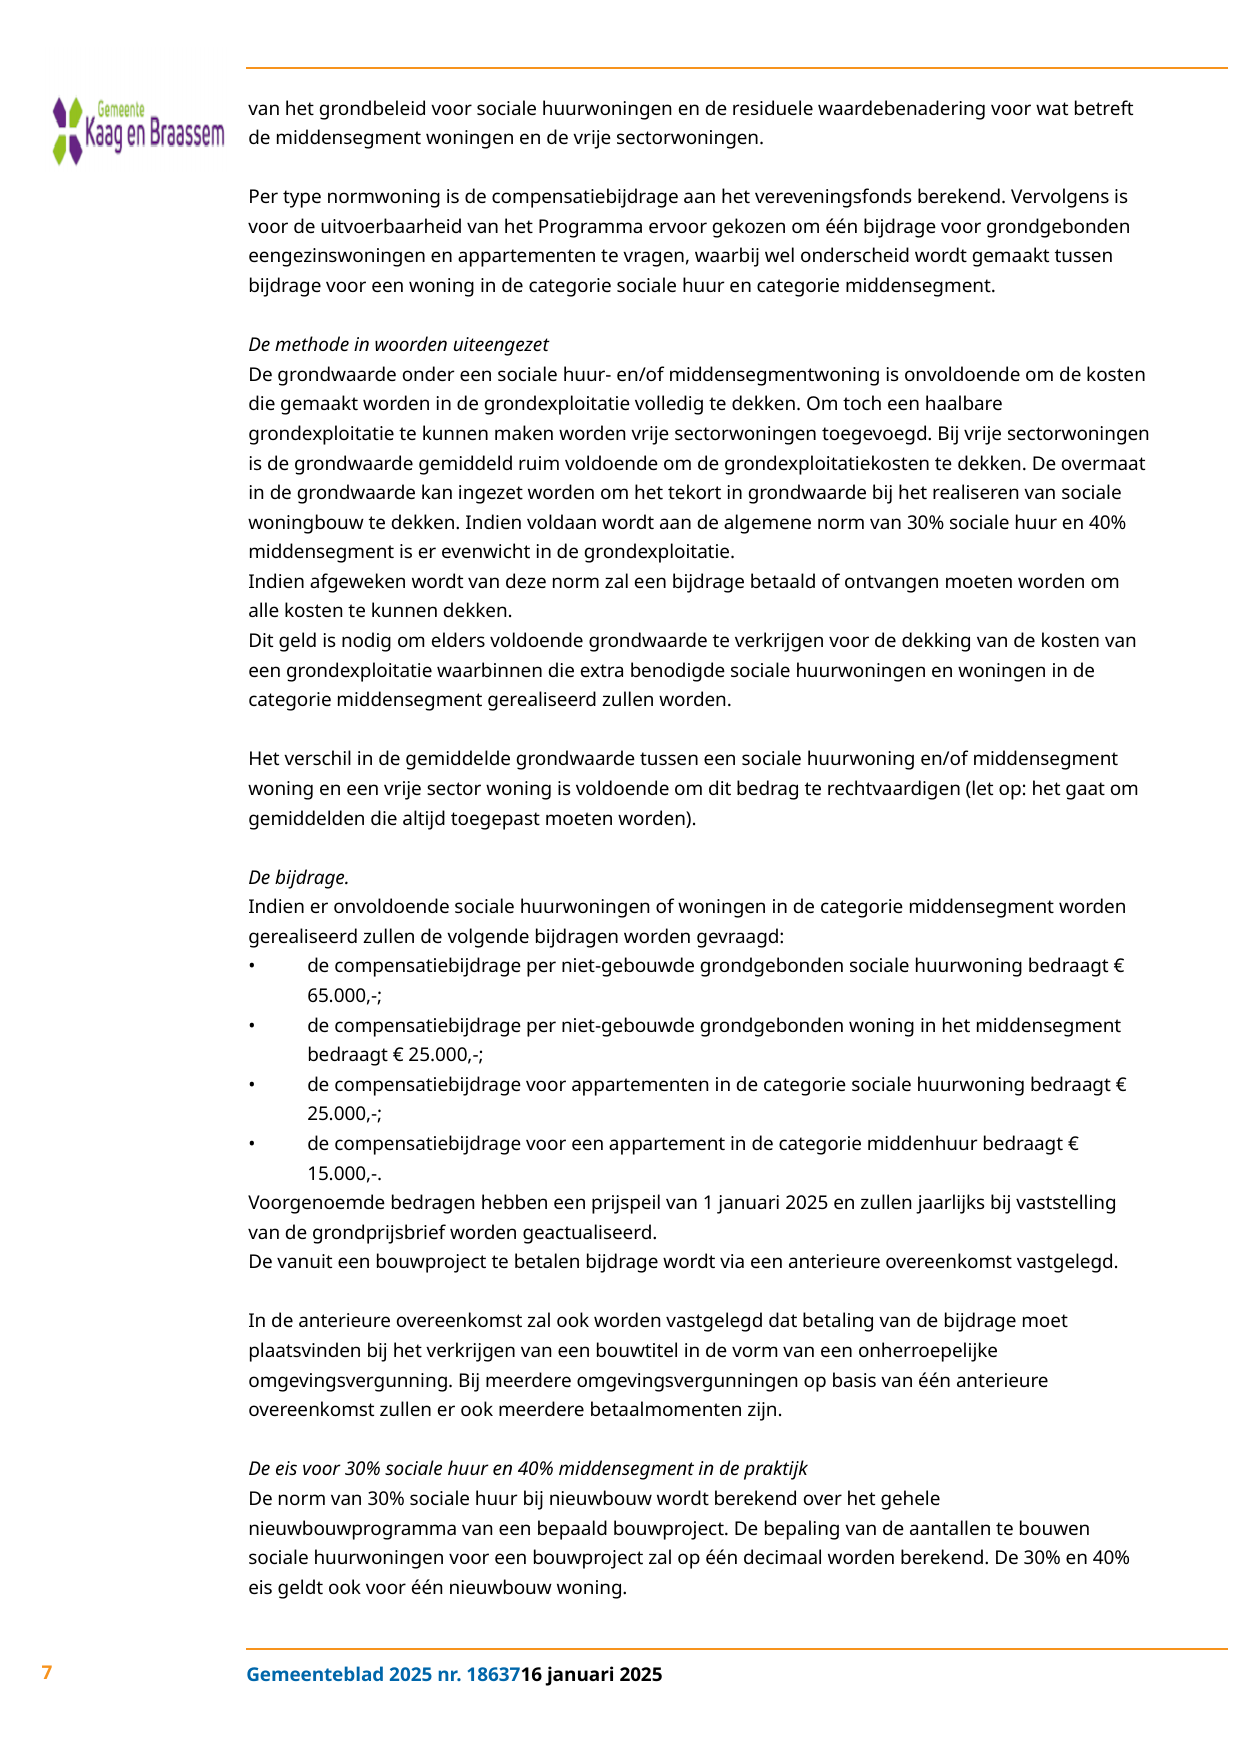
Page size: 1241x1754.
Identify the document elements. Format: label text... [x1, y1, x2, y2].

text De grondwaarde onder een sociale huur- en/of middensegmentwoning is onvoldoende om de kosten die gemaakt worden in de grondexploitatie volledig te dekken. Om toch een haalbare grondexploitatie te kunnen maken worden vrije sectorwoningen toegevoegd. Bij vrije sectorwoningen is de grondwaarde gemiddeld ruim voldoende om de grondexploitatiekosten te dekken. De overmaat in de grondwaarde kan ingezet worden om het tekort in grondwaarde bij het realiseren van sociale woningbouw te dekken. Indien voldaan wordt aan de algemene norm van 30% sociale huur en 40% middensegment is er evenwicht in de grondexploitatie. [248, 361, 1152, 564]
text Per type normwoning is de compensatiebijdrage aan het vereveningsfonds berekend. Vervolgens is voor de uitvoerbaarheid van het Programma ervoor gekozen om één bijdrage voor grondgebonden eengezinswoningen en appartementen te vragen, waarbij wel onderscheid wordt gemaakt tussen bijdrage voor een woning in de categorie sociale huur en categorie middensegment. [248, 183, 1152, 298]
text Dit geld is nodig om elders voldoende grondwaarde te verkrijgen voor de dekking van de kosten van een grondexploitatie waarbinnen die extra benodigde sociale huurwoningen en woningen in de categorie middensegment gerealiseerd zullen worden. [248, 627, 1152, 712]
text In de anterieure overeenkomst zal ook worden vastgelegd dat betaling van de bijdrage moet plaatsvinden bij het verkrijgen van een bouwtitel in de vorm van een onherroepelijke omgevingsvergunning. Bij meerdere omgevingsvergunningen op basis van één anterieure overeenkomst zullen er ook meerdere betaalmomenten zijn. [248, 1308, 1152, 1422]
text Het verschil in de gemiddelde grondwaarde tussen een sociale huurwoning en/of middensegment woning en een vrije sector woning is voldoende om dit bedrag te rechtvaardigen (let op: het gaat om gemiddelden die altijd toegepast moeten worden). [248, 746, 1152, 831]
list de compensatiebijdrage voor een appartement in de categorie middenhuur bedraagt € 15.000,-. [248, 1130, 1152, 1186]
list de compensatiebijdrage voor appartementen in de categorie sociale huurwoning bedraagt € 25.000,-; [248, 1071, 1152, 1126]
text De eis voor 30% sociale huur en 40% middensegment in de praktijk [248, 1456, 1152, 1481]
picture [41, 47, 231, 172]
text De norm van 30% sociale huur bij nieuwbouw wordt berekend over het gehele nieuwbouwprogramma van een bepaald bouwproject. De bepaling van de aantallen te bouwen sociale huurwoningen voor een bouwproject zal op één decimaal worden berekend. De 30% en 40% eis geldt ook voor één nieuwbouw woning. [248, 1485, 1152, 1600]
list de compensatiebijdrage per niet-gebouwde grondgebonden woning in het middensegment bedraagt € 25.000,-; [248, 1012, 1152, 1067]
text van het grondbeleid voor sociale huurwoningen en de residuele waardebenadering voor wat betreft de middensegment woningen en de vrije sectorwoningen. [248, 95, 1152, 150]
text Voorgenoemde bedragen hebben een prijspeil van 1 januari 2025 en zullen jaarlijks bij vaststelling van de grondprijsbrief worden geactualiseerd. [248, 1189, 1152, 1245]
text De bijdrage. [248, 864, 1152, 890]
text Indien er onvoldoende sociale huurwoningen of woningen in de categorie middensegment worden gerealiseerd zullen de volgende bijdragen worden gevraagd: [248, 893, 1152, 949]
text De methode in woorden uiteengezet [248, 331, 1152, 357]
list de compensatiebijdrage per niet-gebouwde grondgebonden sociale huurwoning bedraagt € 65.000,-; [248, 953, 1152, 1008]
text Indien afgeweken wordt van deze norm zal een bijdrage betaald of ontvangen moeten worden om alle kosten te kunnen dekken. [248, 568, 1152, 623]
text De vanuit een bouwproject te betalen bijdrage wordt via een anterieure overeenkomst vastgelegd. [248, 1248, 1152, 1274]
